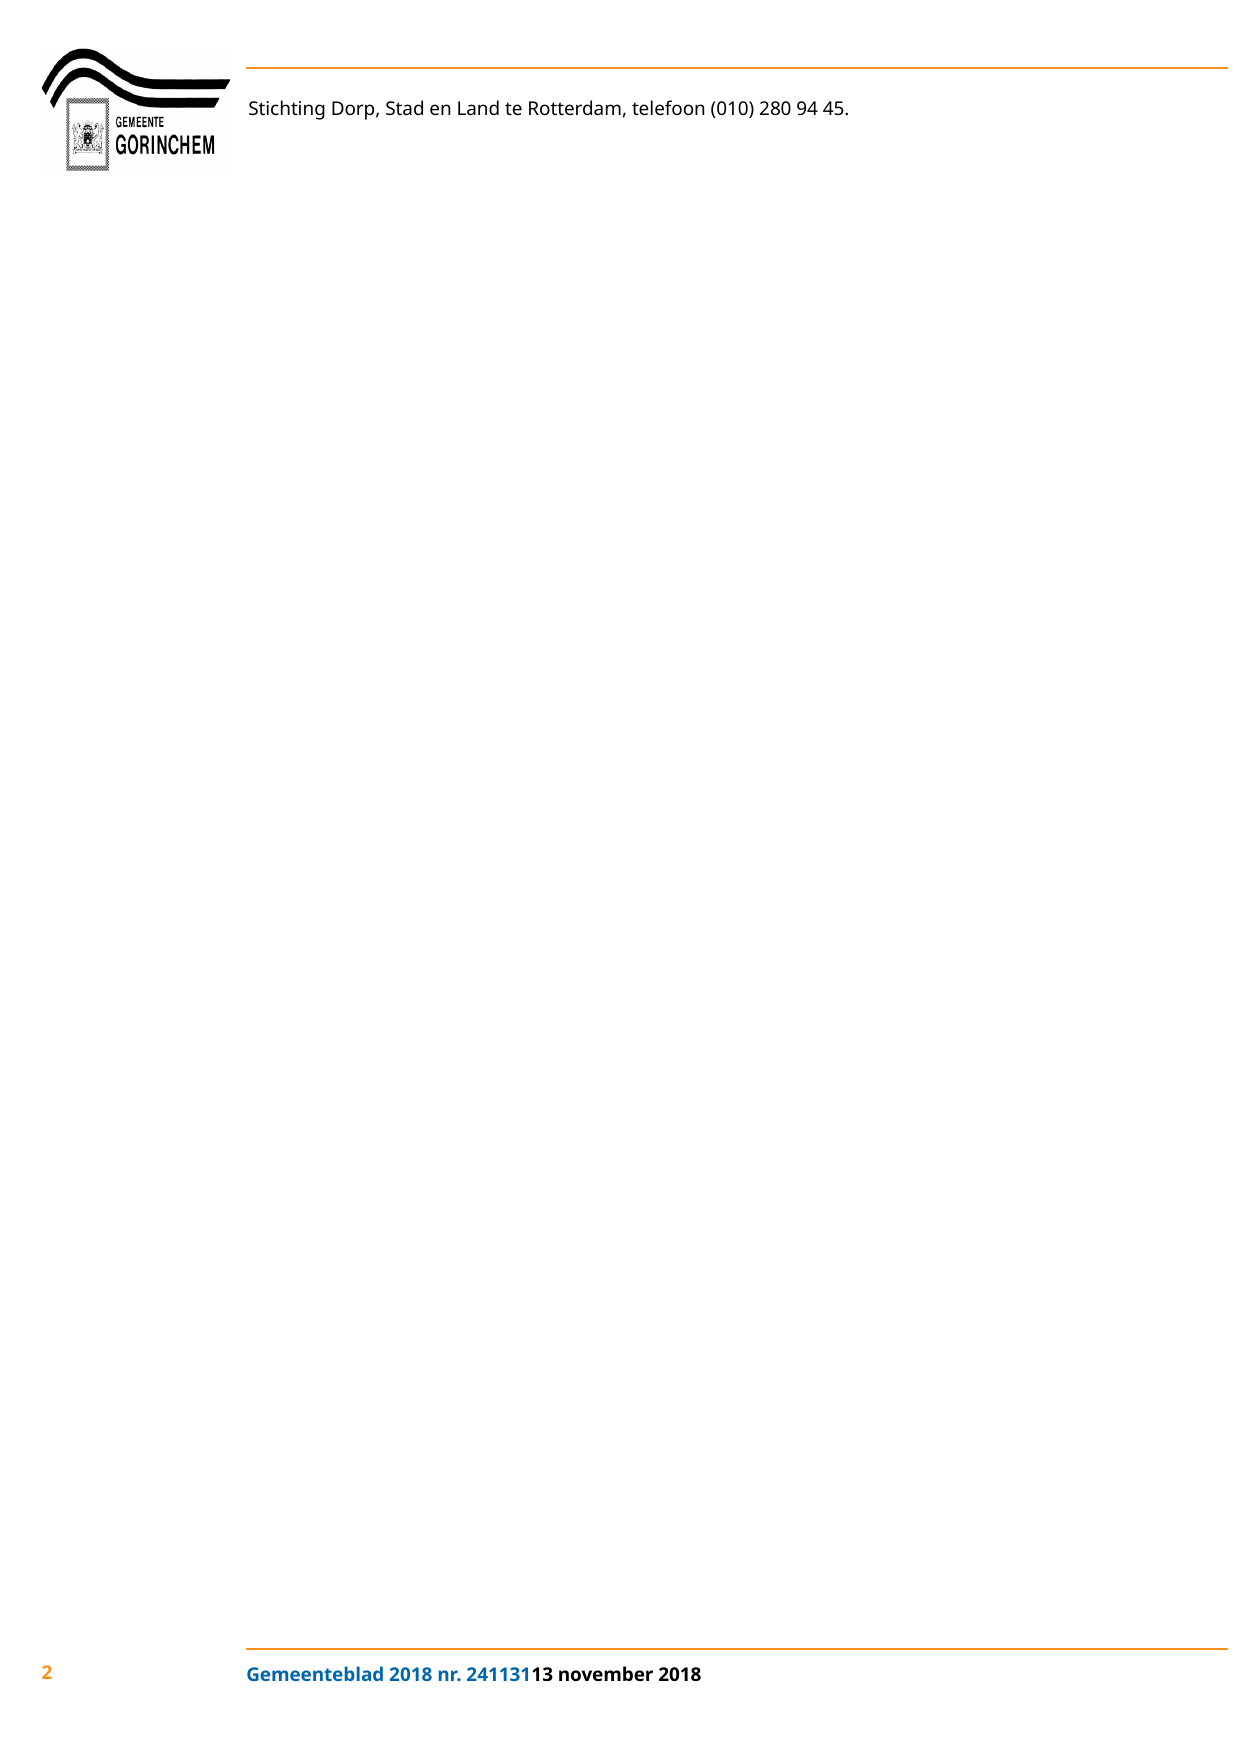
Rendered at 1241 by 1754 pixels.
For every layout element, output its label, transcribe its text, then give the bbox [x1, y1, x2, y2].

text Stichting Dorp, Stad en Land te Rotterdam, telefoon (010) 280 94 45. [248, 95, 1152, 121]
picture [41, 47, 231, 172]
